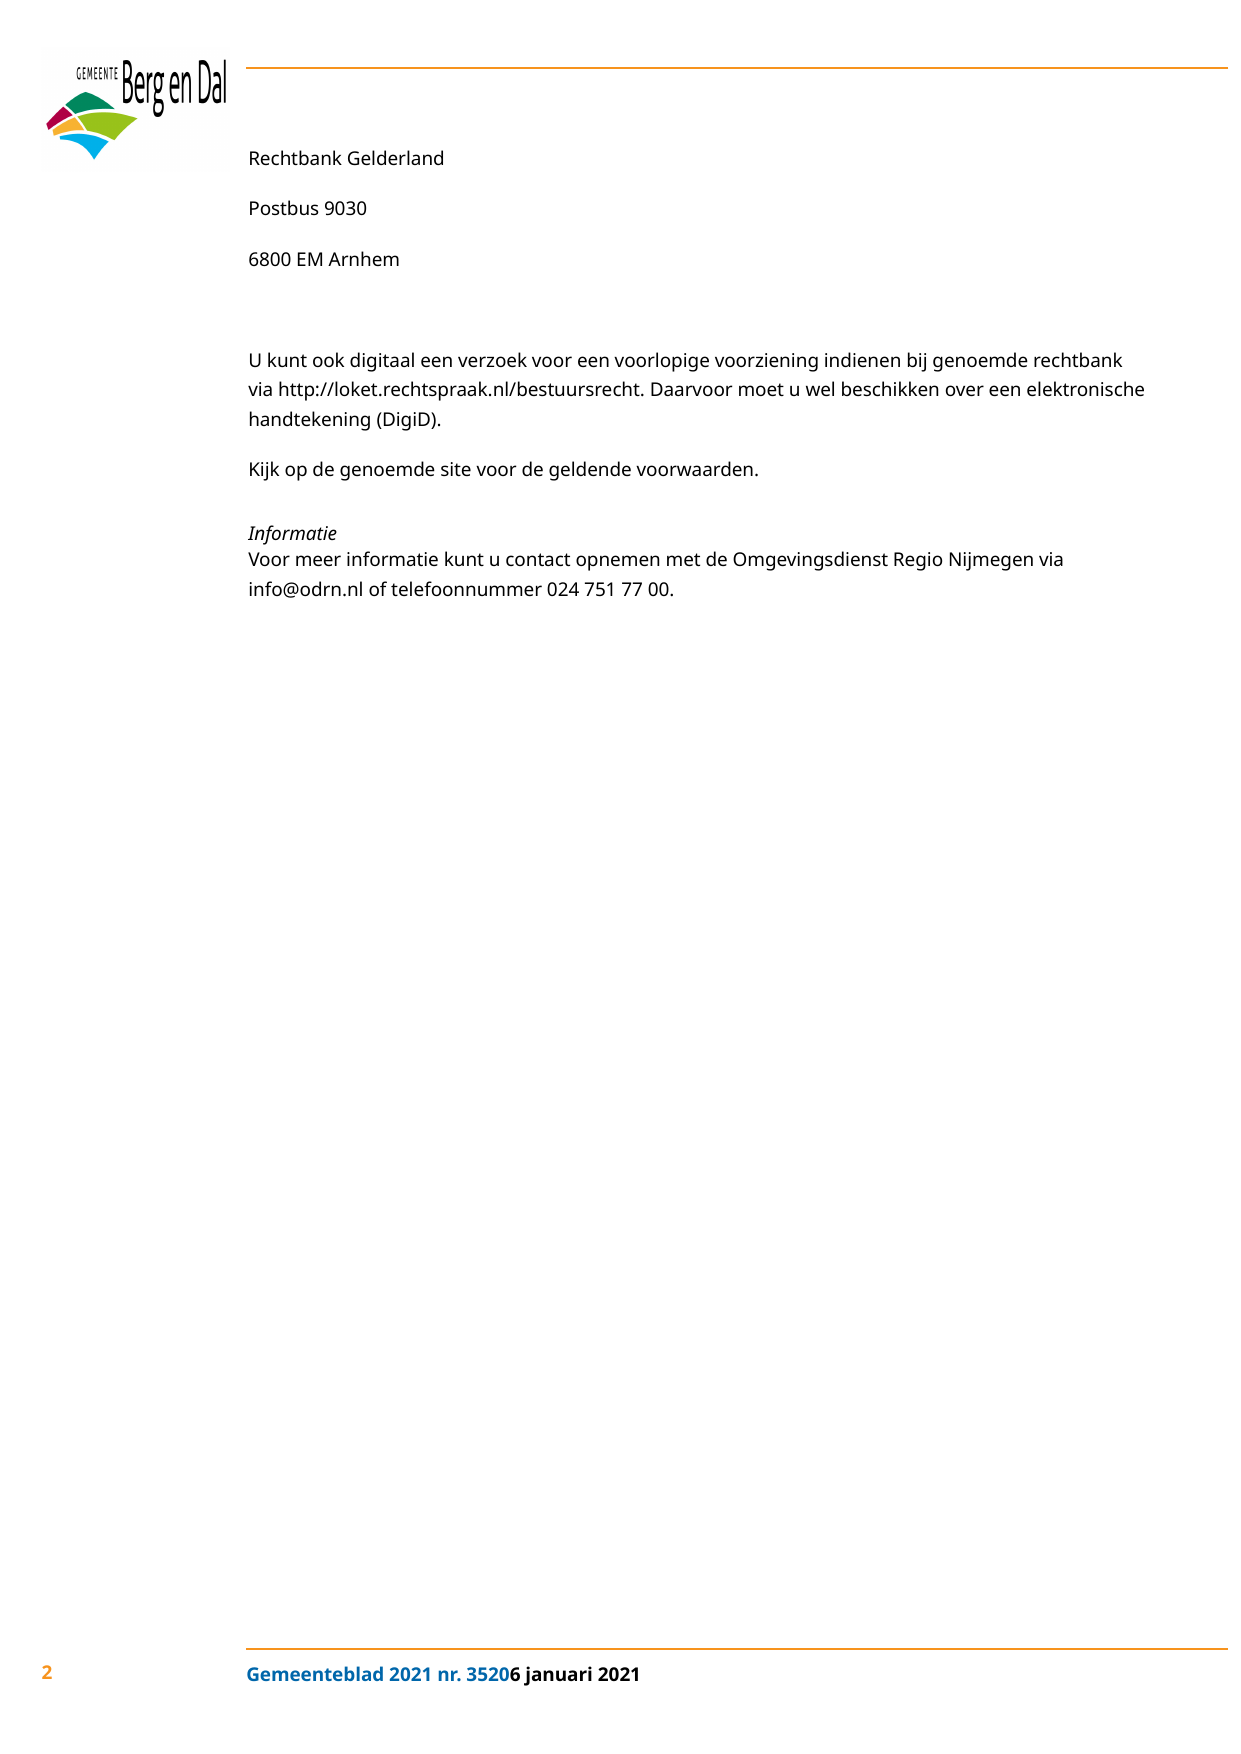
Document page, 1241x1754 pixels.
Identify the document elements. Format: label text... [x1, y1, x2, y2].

text 6800 EM Arnhem [248, 246, 1152, 272]
text Rechtbank Gelderland [248, 145, 1152, 171]
text Informatie [248, 520, 1152, 546]
text Postbus 9030 [248, 196, 1152, 221]
text Voor meer informatie kunt u contact opnemen met de Omgevingsdienst Regio Nijmegen via info@odrn.nl of telefoonnummer 024 751 77 00. [248, 546, 1152, 601]
text U kunt ook digitaal een verzoek voor een voorlopige voorziening indienen bij genoemde rechtbank via http://loket.rechtspraak.nl/bestuursrecht. Daarvoor moet u wel beschikken over een elektronische handtekening (DigiD). [248, 347, 1152, 432]
text Kijk op de genoemde site voor de geldende voorwaarden. [248, 456, 1152, 482]
picture [41, 47, 231, 172]
